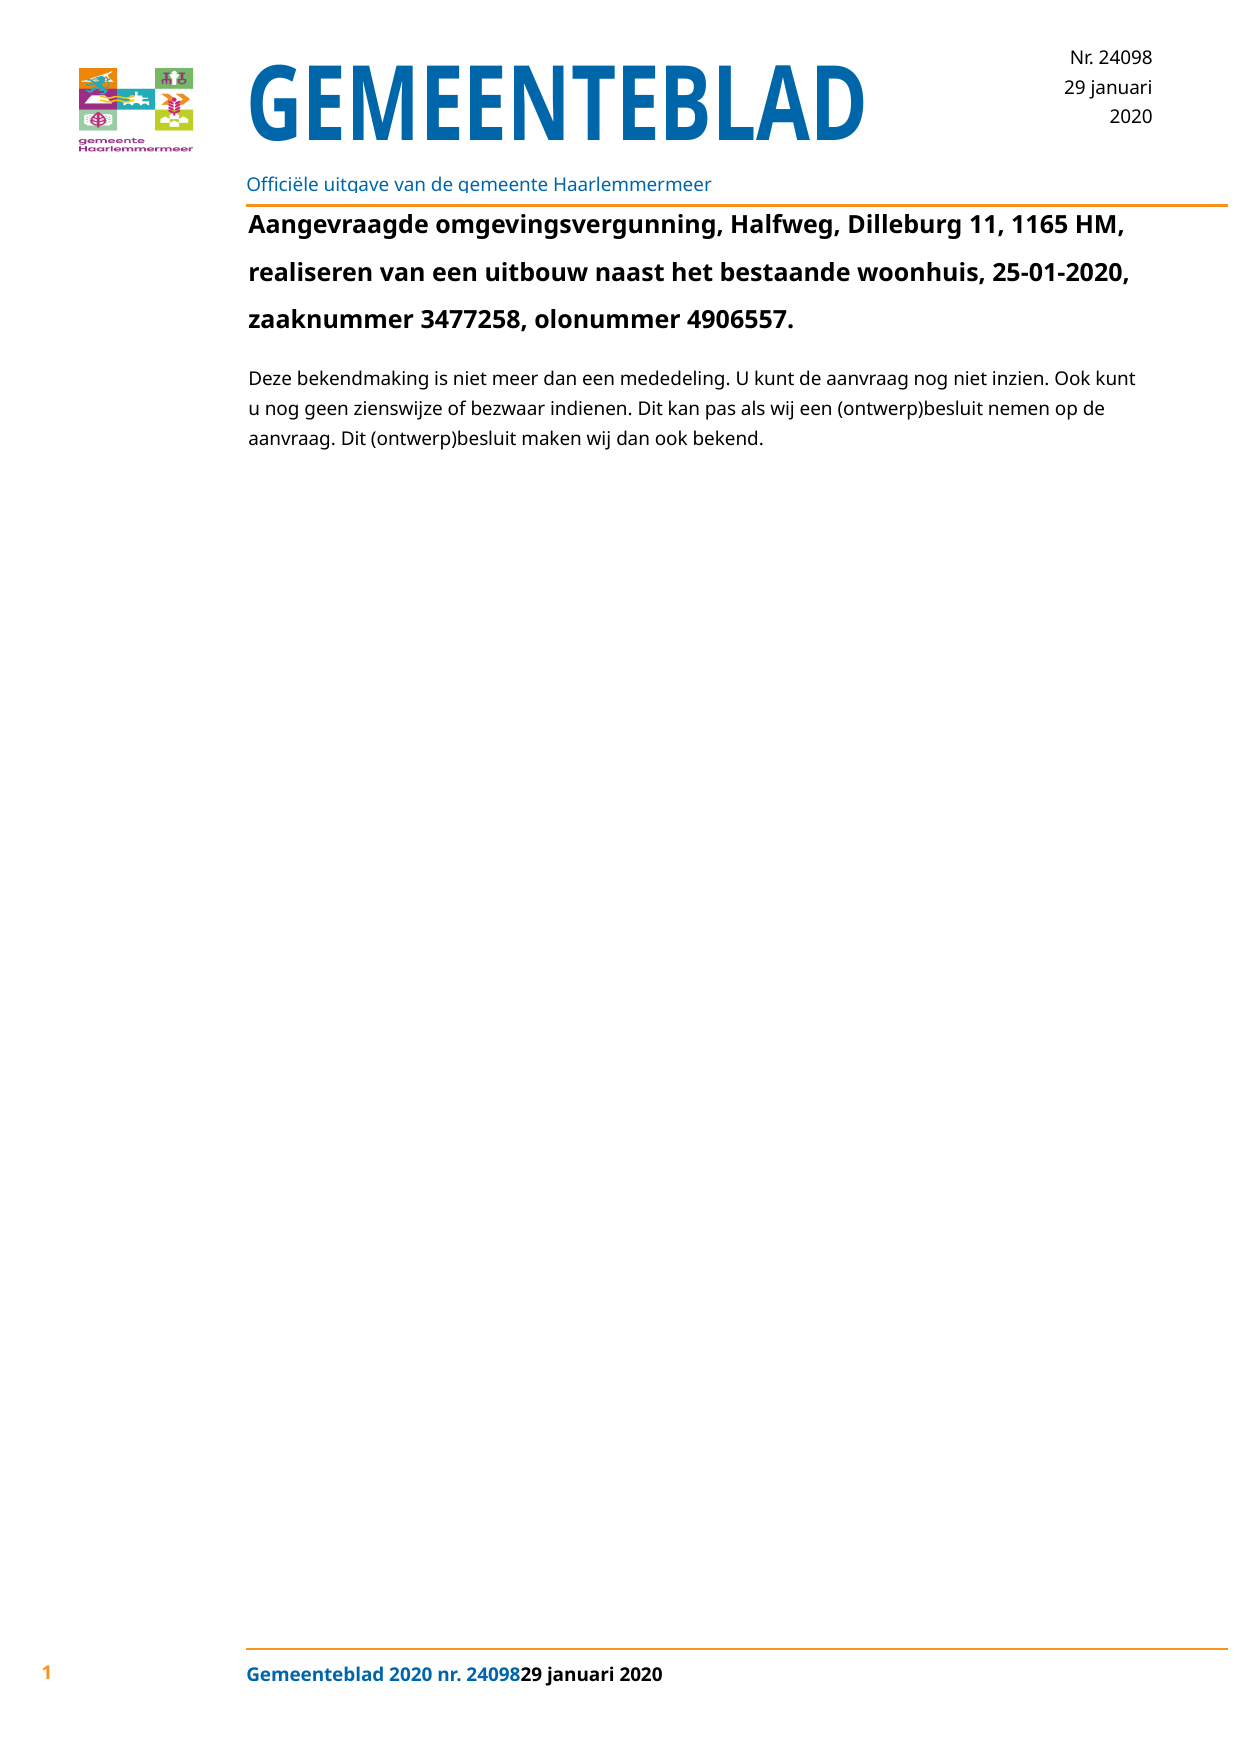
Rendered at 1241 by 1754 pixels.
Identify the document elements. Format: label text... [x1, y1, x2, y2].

text Aangevraagde omgevingsvergunning, Halfweg, Dilleburg 11, 1165 HM, realiseren van een uitbouw naast het bestaande woonhuis, 25-01-2020, zaaknummer 3477258, olonummer 4906557. [248, 207, 1152, 336]
picture [41, 47, 231, 172]
text Deze bekendmaking is niet meer dan een mededeling. U kunt de aanvraag nog niet inzien. Ook kunt u nog geen zienswijze of bezwaar indienen. Dit kan pas als wij een (ontwerp)besluit nemen op de aanvraag. Dit (ontwerp)besluit maken wij dan ook bekend. [248, 366, 1152, 450]
